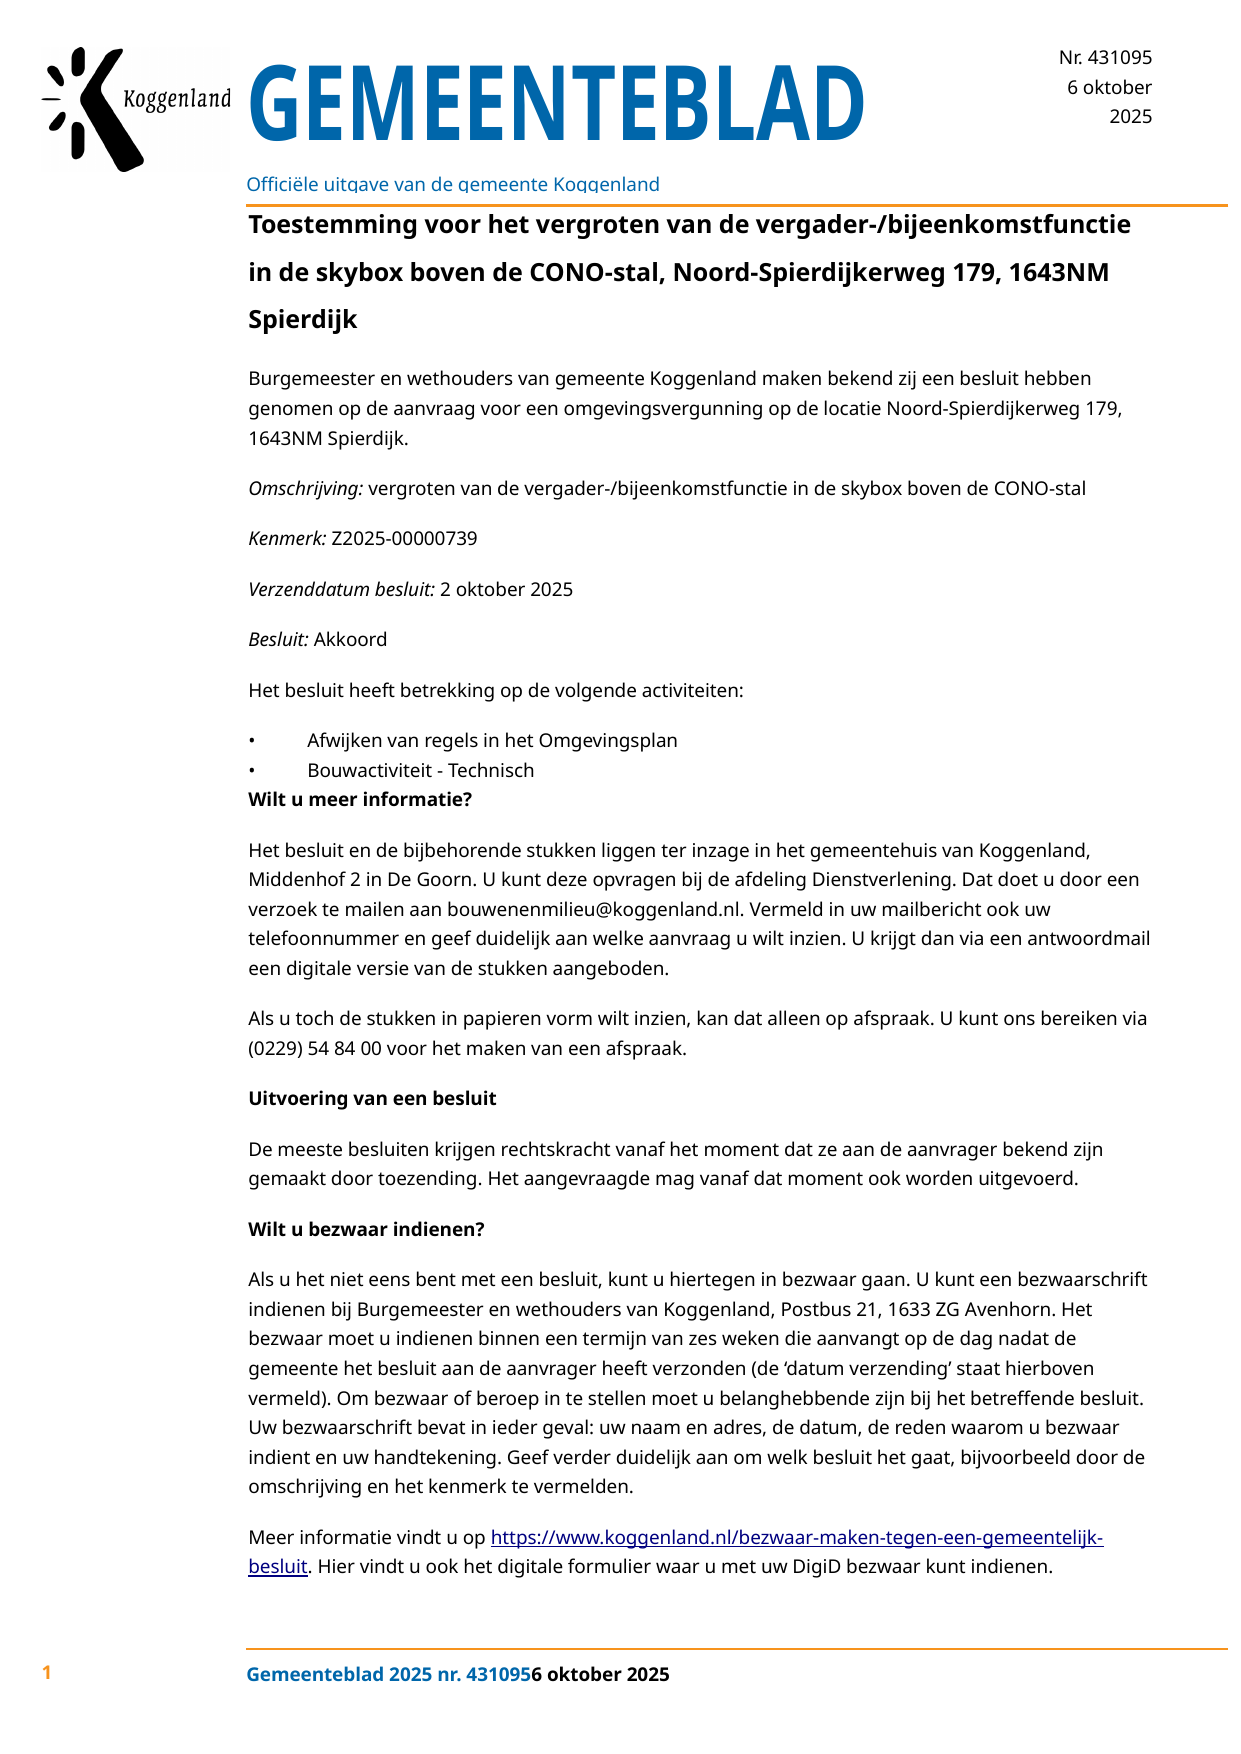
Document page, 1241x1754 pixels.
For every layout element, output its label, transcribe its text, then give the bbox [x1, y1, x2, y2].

picture [41, 47, 231, 172]
text Kenmerk: Z2025-00000739 [248, 526, 1152, 551]
text Als u het niet eens bent met een besluit, kunt u hiertegen in bezwaar gaan. U kunt een bezwaarschrift indienen bij Burgemeester en wethouders van Koggenland, Postbus 21, 1633 ZG Avenhorn. Het bezwaar moet u indienen binnen een termijn van zes weken die aanvangt op de dag nadat de gemeente het besluit aan de aanvrager heeft verzonden (de ‘datum verzending’ staat hierboven vermeld). Om bezwaar of beroep in te stellen moet u belanghebbende zijn bij het betreffende besluit. Uw bezwaarschrift bevat in ieder geval: uw naam en adres, de datum, de reden waarom u bezwaar indient en uw handtekening. Geef verder duidelijk aan om welk besluit het gaat, bijvoorbeeld door de omschrijving en het kenmerk te vermelden. [248, 1266, 1152, 1499]
text Wilt u bezwaar indienen? [248, 1216, 1152, 1242]
text Burgemeester en wethouders van gemeente Koggenland maken bekend zij een besluit hebben genomen op de aanvraag voor een omgevingsvergunning op de locatie Noord-Spierdijkerweg 179, 1643NM Spierdijk. [248, 366, 1152, 450]
text Omschrijving: vergroten van de vergader-/bijeenkomstfunctie in de skybox boven de CONO-stal [248, 475, 1152, 501]
text Meer informatie vindt u op https://www.koggenland.nl/bezwaar-maken-tegen-een-gemeentelijk-besluit. Hier vindt u ook het digitale formulier waar u met uw DigiD bezwaar kunt indienen. [248, 1524, 1152, 1579]
text Uitvoering van een besluit [248, 1086, 1152, 1111]
text Als u toch de stukken in papieren vorm wilt inzien, kan dat alleen op afspraak. U kunt ons bereiken via (0229) 54 84 00 voor het maken van een afspraak. [248, 1006, 1152, 1061]
text Het besluit heeft betrekking op de volgende activiteiten: [248, 677, 1152, 702]
text Wilt u meer informatie? [248, 786, 1152, 812]
text Verzenddatum besluit: 2 oktober 2025 [248, 576, 1152, 602]
text De meeste besluiten krijgen rechtskracht vanaf het moment dat ze aan de aanvrager bekend zijn gemaakt door toezending. Het aangevraagde mag vanaf dat moment ook worden uitgevoerd. [248, 1136, 1152, 1191]
text Toestemming voor het vergroten van de vergader-/bijeenkomstfunctie in de skybox boven de CONO-stal, Noord-Spierdijkerweg 179, 1643NM Spierdijk [248, 207, 1152, 336]
text Besluit: Akkoord [248, 626, 1152, 652]
text Het besluit en de bijbehorende stukken liggen ter inzage in het gemeentehuis van Koggenland, Middenhof 2 in De Goorn. U kunt deze opvragen bij de afdeling Dienstverlening. Dat doet u door een verzoek te mailen aan bouwenenmilieu@koggenland.nl. Vermeld in uw mailbericht ook uw telefoonnummer en geef duidelijk aan welke aanvraag u wilt inzien. U krijgt dan via een antwoordmail een digitale versie van de stukken aangeboden. [248, 837, 1152, 981]
list Afwijken van regels in het Omgevingsplan [248, 727, 1152, 753]
list Bouwactiviteit - Technisch [248, 757, 1152, 782]
